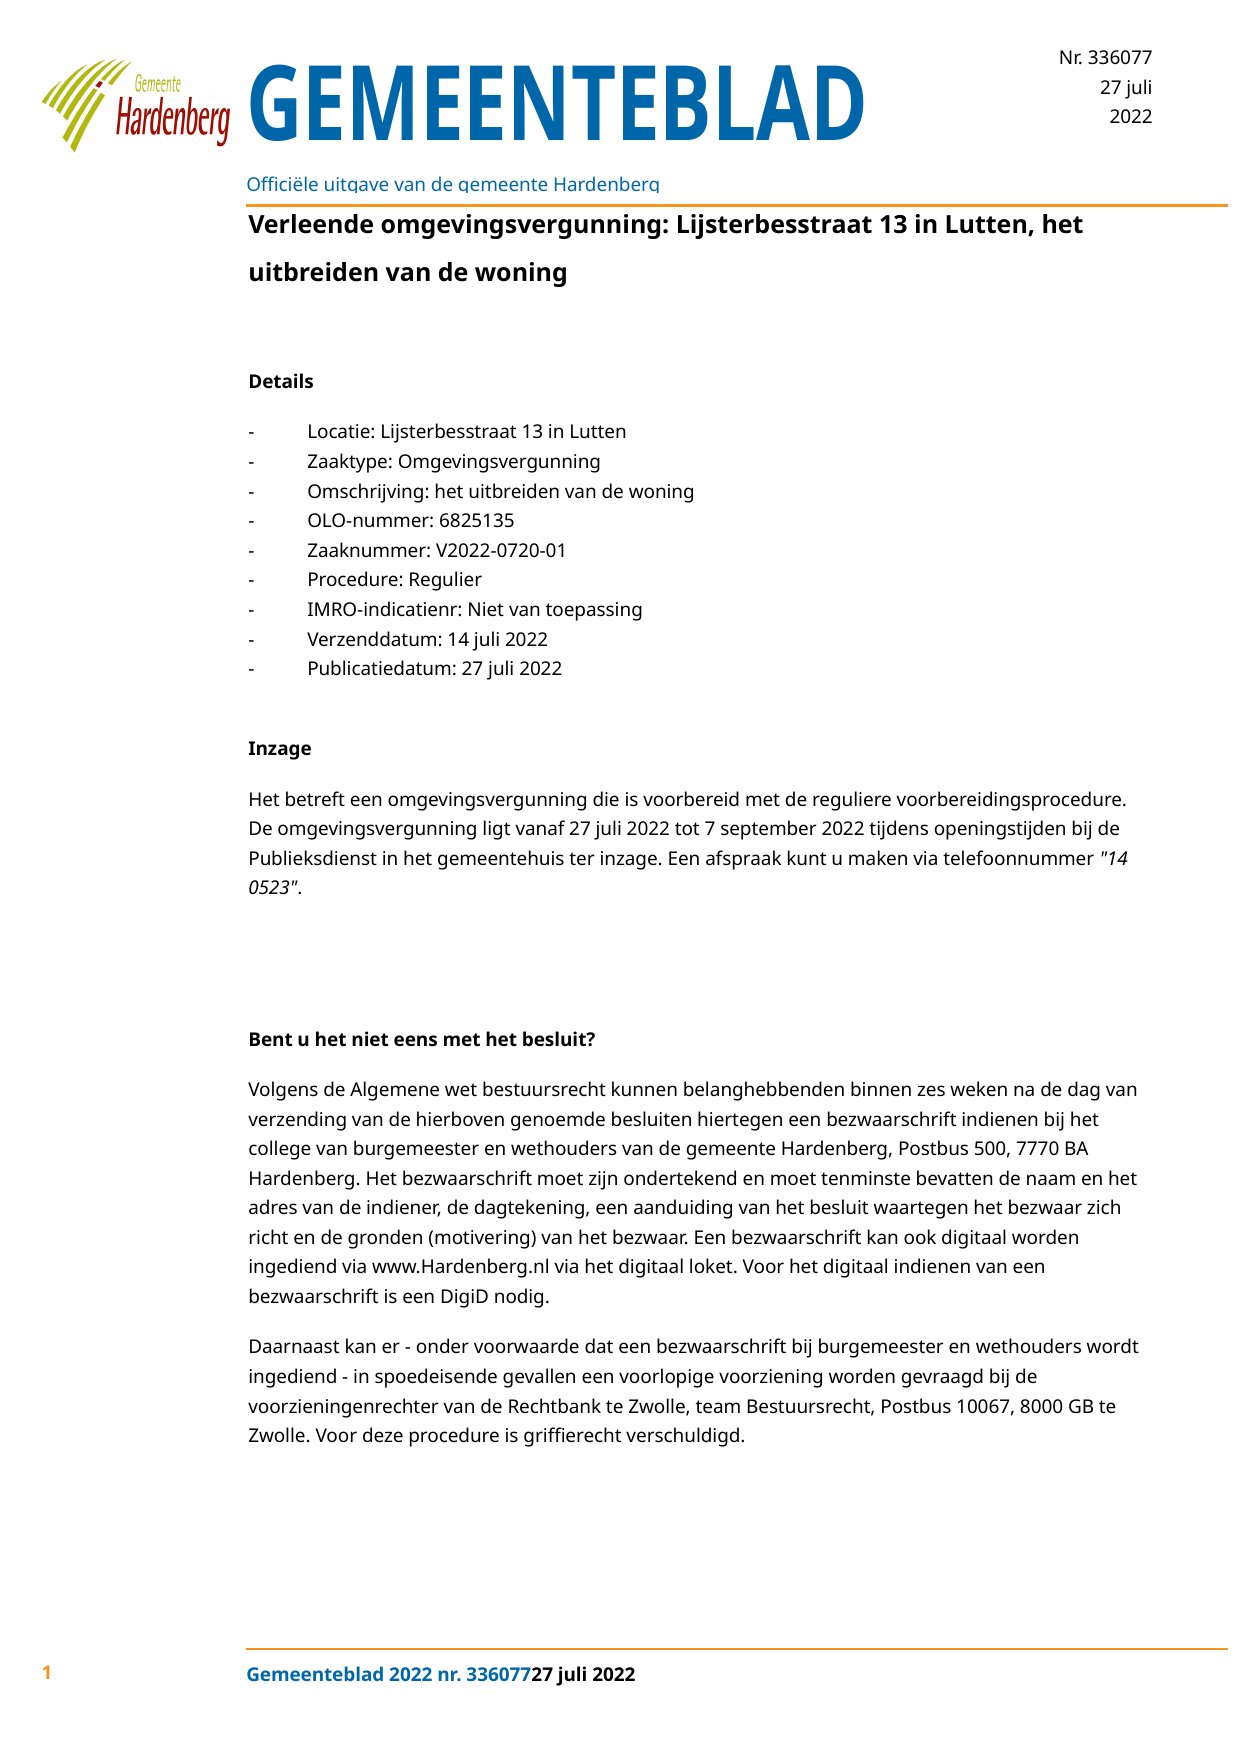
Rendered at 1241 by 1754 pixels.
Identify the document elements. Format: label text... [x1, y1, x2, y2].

list Zaaknummer: V2022-0720-01 [248, 537, 1152, 563]
text Details [248, 368, 1152, 394]
list Publicatiedatum: 27 juli 2022 [248, 655, 1152, 681]
text Volgens de Algemene wet bestuursrecht kunnen belanghebbenden binnen zes weken na de dag van verzending van de hierboven genoemde besluiten hiertegen een bezwaarschrift indienen bij het college van burgemeester en wethouders van de gemeente Hardenberg, Postbus 500, 7770 BA Hardenberg. Het bezwaarschrift moet zijn ondertekend en moet tenminste bevatten de naam en het adres van de indiener, de dagtekening, een aanduiding van het besluit waartegen het bezwaar zich richt en de gronden (motivering) van het bezwaar. Een bezwaarschrift kan ook digitaal worden ingediend via www.Hardenberg.nl via het digitaal loket. Voor het digitaal indienen van een bezwaarschrift is een DigiD nodig. [248, 1076, 1152, 1309]
list Zaaktype: Omgevingsvergunning [248, 448, 1152, 474]
list IMRO-indicatienr: Niet van toepassing [248, 596, 1152, 622]
list OLO-nummer: 6825135 [248, 507, 1152, 533]
text Daarnaast kan er - onder voorwaarde dat een bezwaarschrift bij burgemeester en wethouders wordt ingediend - in spoedeisende gevallen een voorlopige voorziening worden gevraagd bij de voorzieningenrechter van de Rechtbank te Zwolle, team Bestuursrecht, Postbus 10067, 8000 GB te Zwolle. Voor deze procedure is griffierecht verschuldigd. [248, 1334, 1152, 1448]
text Bent u het niet eens met het besluit? [248, 1026, 1152, 1052]
text Het betreft een omgevingsvergunning die is voorbereid met de reguliere voorbereidingsprocedure. De omgevingsvergunning ligt vanaf 27 juli 2022 tot 7 september 2022 tijdens openingstijden bij de Publieksdienst in het gemeentehuis ter inzage. Een afspraak kunt u maken via telefoonnummer "14 0523". [248, 786, 1152, 900]
list Omschrijving: het uitbreiden van de woning [248, 478, 1152, 504]
picture [41, 47, 231, 172]
list Procedure: Regulier [248, 567, 1152, 592]
list Verzenddatum: 14 juli 2022 [248, 626, 1152, 652]
text Verleende omgevingsvergunning: Lijsterbesstraat 13 in Lutten, het uitbreiden van de woning [248, 207, 1152, 288]
text Inzage [248, 735, 1152, 761]
list Locatie: Lijsterbesstraat 13 in Lutten [248, 419, 1152, 444]
